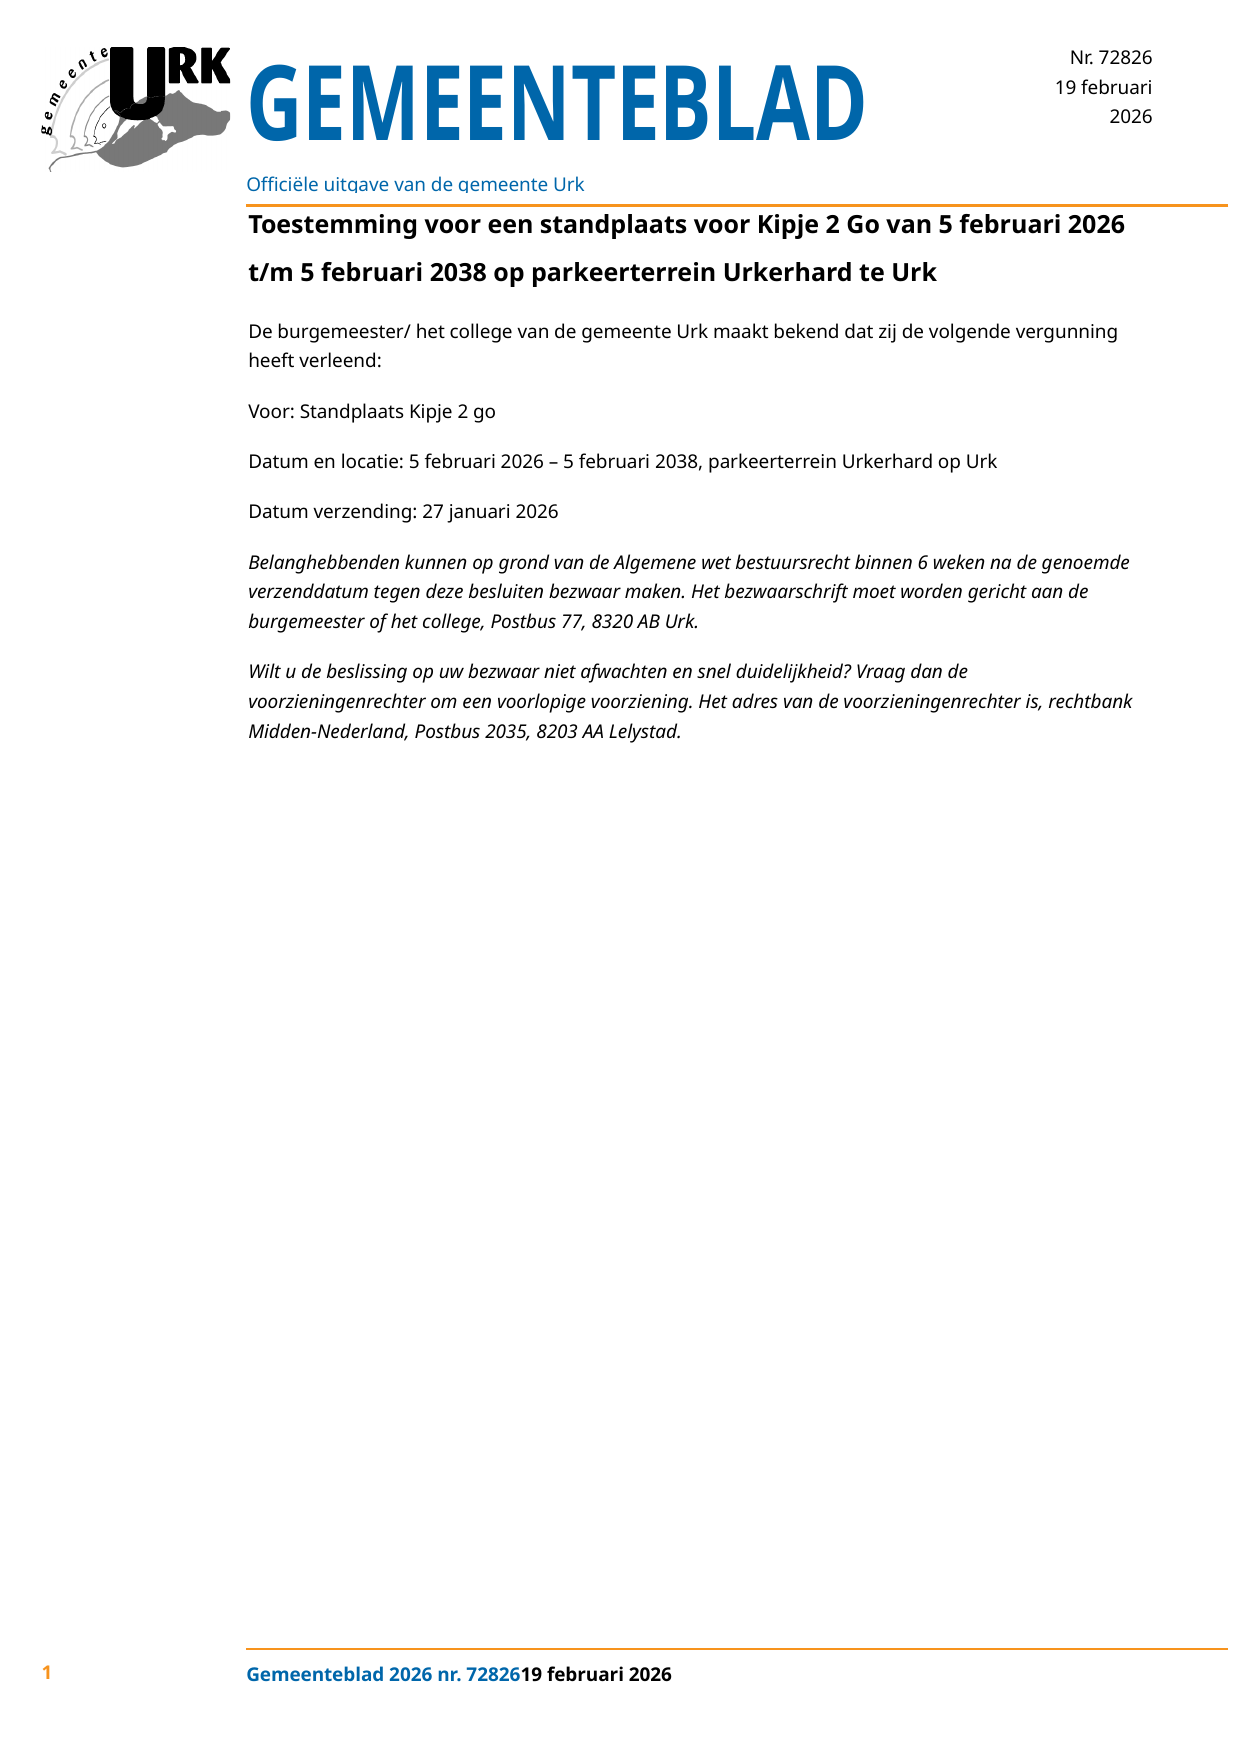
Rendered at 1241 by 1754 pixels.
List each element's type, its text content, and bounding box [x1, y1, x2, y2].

text Toestemming voor een standplaats voor Kipje 2 Go van 5 februari 2026 t/m 5 februari 2038 op parkeerterrein Urkerhard te Urk [248, 207, 1152, 288]
text Voor: Standplaats Kipje 2 go [248, 398, 1152, 424]
text Datum en locatie: 5 februari 2026 – 5 februari 2038, parkeerterrein Urkerhard op Urk [248, 448, 1152, 474]
text Belanghebbenden kunnen op grond van de Algemene wet bestuursrecht binnen 6 weken na de genoemde verzenddatum tegen deze besluiten bezwaar maken. Het bezwaarschrift moet worden gericht aan de burgemeester of het college, Postbus 77, 8320 AB Urk. [248, 549, 1152, 634]
text Datum verzending: 27 januari 2026 [248, 499, 1152, 524]
picture [41, 47, 231, 172]
text De burgemeester/ het college van de gemeente Urk maakt bekend dat zij de volgende vergunning heeft verleend: [248, 318, 1152, 373]
text Wilt u de beslissing op uw bezwaar niet afwachten en snel duidelijkheid? Vraag dan de voorzieningenrechter om een voorlopige voorziening. Het adres van de voorzieningenrechter is, rechtbank Midden-Nederland, Postbus 2035, 8203 AA Lelystad. [248, 659, 1152, 744]
